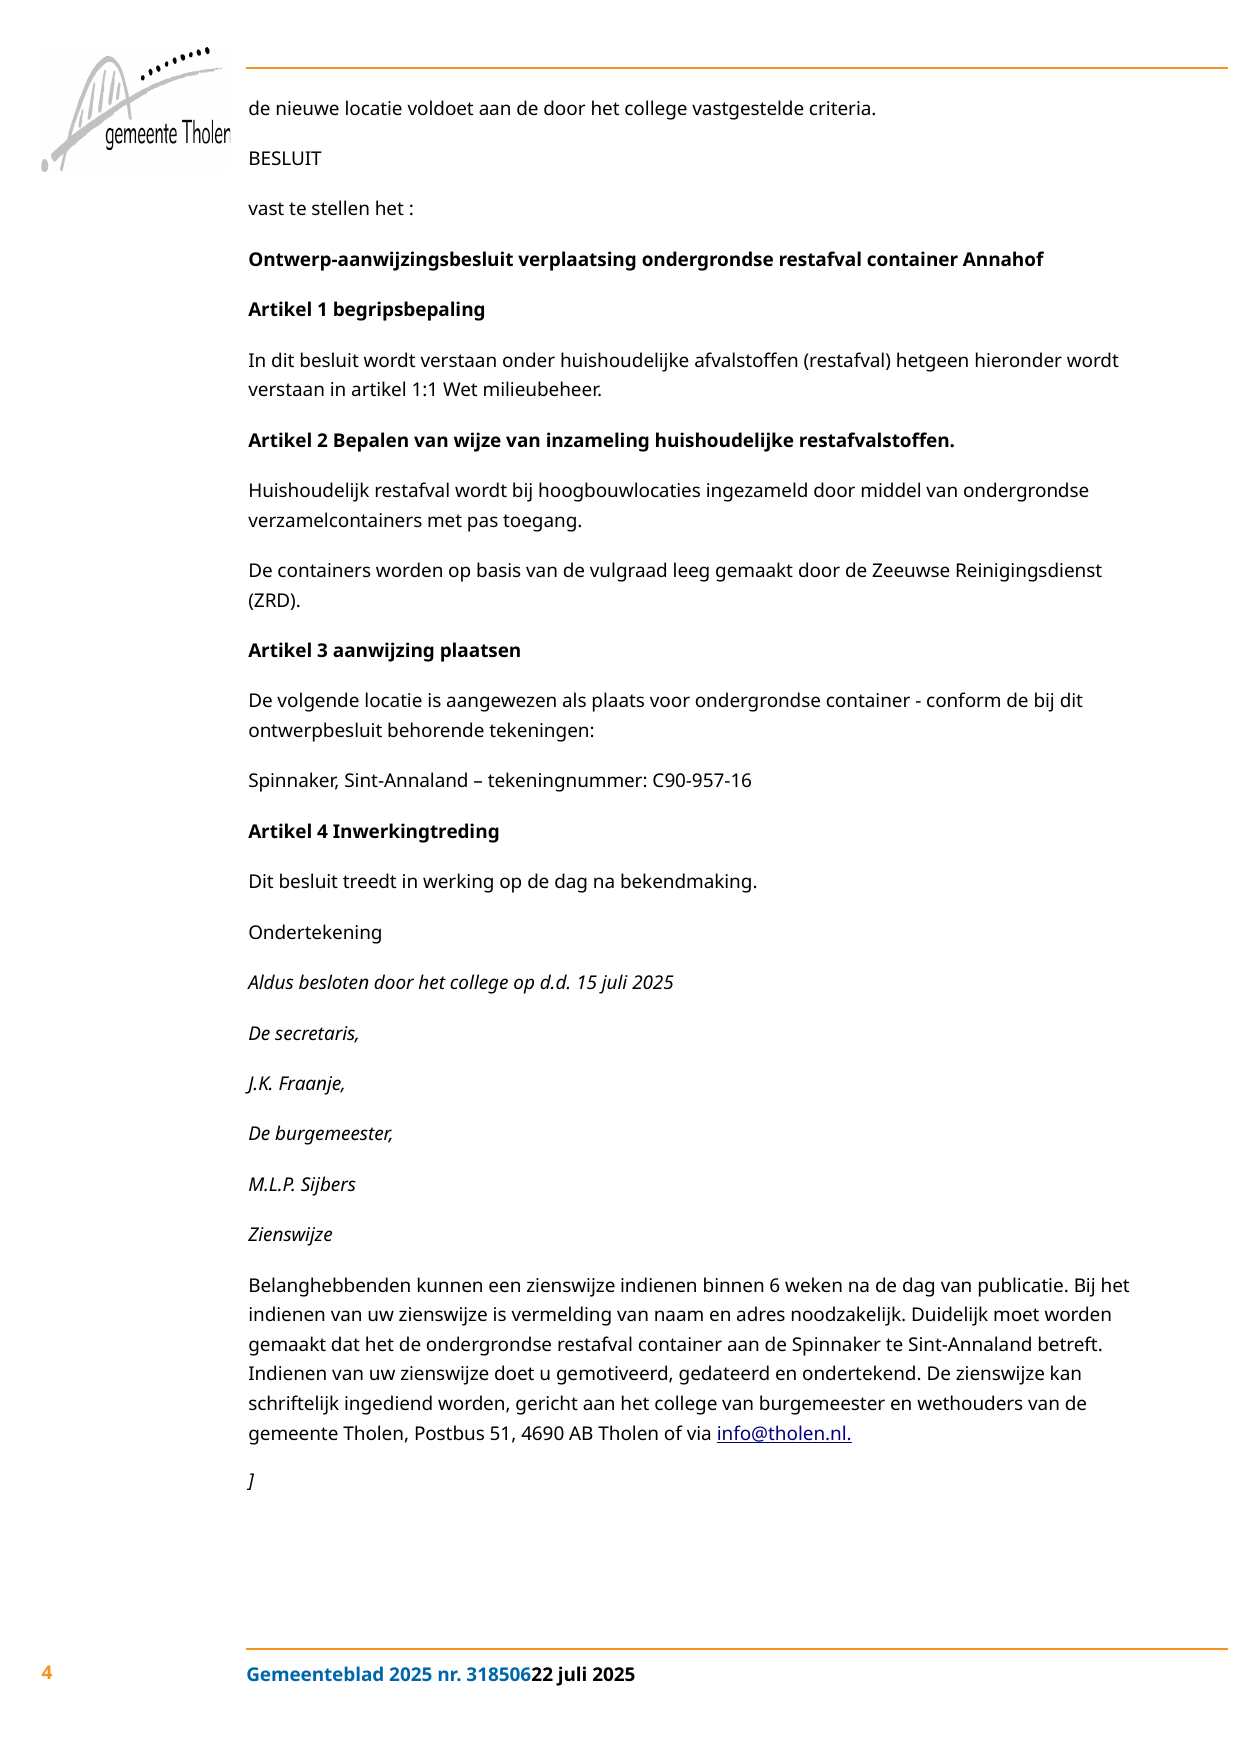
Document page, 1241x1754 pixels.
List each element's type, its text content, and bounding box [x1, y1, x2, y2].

text ] [248, 1468, 1152, 1493]
text In dit besluit wordt verstaan onder huishoudelijke afvalstoffen (restafval) hetgeen hieronder wordt verstaan in artikel 1:1 Wet milieubeheer. [248, 347, 1152, 402]
text Ontwerp-aanwijzingsbesluit verplaatsing ondergrondse restafval container Annahof [248, 246, 1152, 272]
text Spinnaker, Sint-Annaland – tekeningnummer: C90-957-16 [248, 768, 1152, 793]
text De volgende locatie is aangewezen als plaats voor ondergrondse container - conform de bij dit ontwerpbesluit behorende tekeningen: [248, 688, 1152, 743]
text Aldus besloten door het college op d.d. 15 juli 2025 [248, 969, 1152, 995]
text Artikel 2 Bepalen van wijze van inzameling huishoudelijke restafvalstoffen. [248, 427, 1152, 453]
text De containers worden op basis van de vulgraad leeg gemaakt door de Zeeuwse Reinigingsdienst (ZRD). [248, 557, 1152, 613]
text Artikel 4 Inwerkingtreding [248, 818, 1152, 844]
picture [41, 47, 231, 172]
text Artikel 3 aanwijzing plaatsen [248, 637, 1152, 663]
text J.K. Fraanje, [248, 1070, 1152, 1096]
text vast te stellen het : [248, 196, 1152, 221]
text Huishoudelijk restafval wordt bij hoogbouwlocaties ingezameld door middel van ondergrondse verzamelcontainers met pas toegang. [248, 477, 1152, 533]
text Dit besluit treedt in werking op de dag na bekendmaking. [248, 868, 1152, 894]
text Belanghebbenden kunnen een zienswijze indienen binnen 6 weken na de dag van publicatie. Bij het indienen van uw zienswijze is vermelding van naam en adres noodzakelijk. Duidelijk moet worden gemaakt dat het de ondergrondse restafval container aan de Spinnaker te Sint-Annaland betreft. Indienen van uw zienswijze doet u gemotiveerd, gedateerd en ondertekend. De zienswijze kan schriftelijk ingediend worden, gericht aan het college van burgemeester en wethouders van de gemeente Tholen, Postbus 51, 4690 AB Tholen of via info@tholen.nl. [248, 1272, 1152, 1446]
text De secretaris, [248, 1020, 1152, 1046]
text BESLUIT [248, 145, 1152, 171]
text M.L.P. Sijbers [248, 1171, 1152, 1197]
text Artikel 1 begripsbepaling [248, 296, 1152, 322]
text Zienswijze [248, 1221, 1152, 1247]
text Ondertekening [248, 919, 1152, 945]
text de nieuwe locatie voldoet aan de door het college vastgestelde criteria. [248, 95, 1152, 121]
text De burgemeester, [248, 1121, 1152, 1146]
